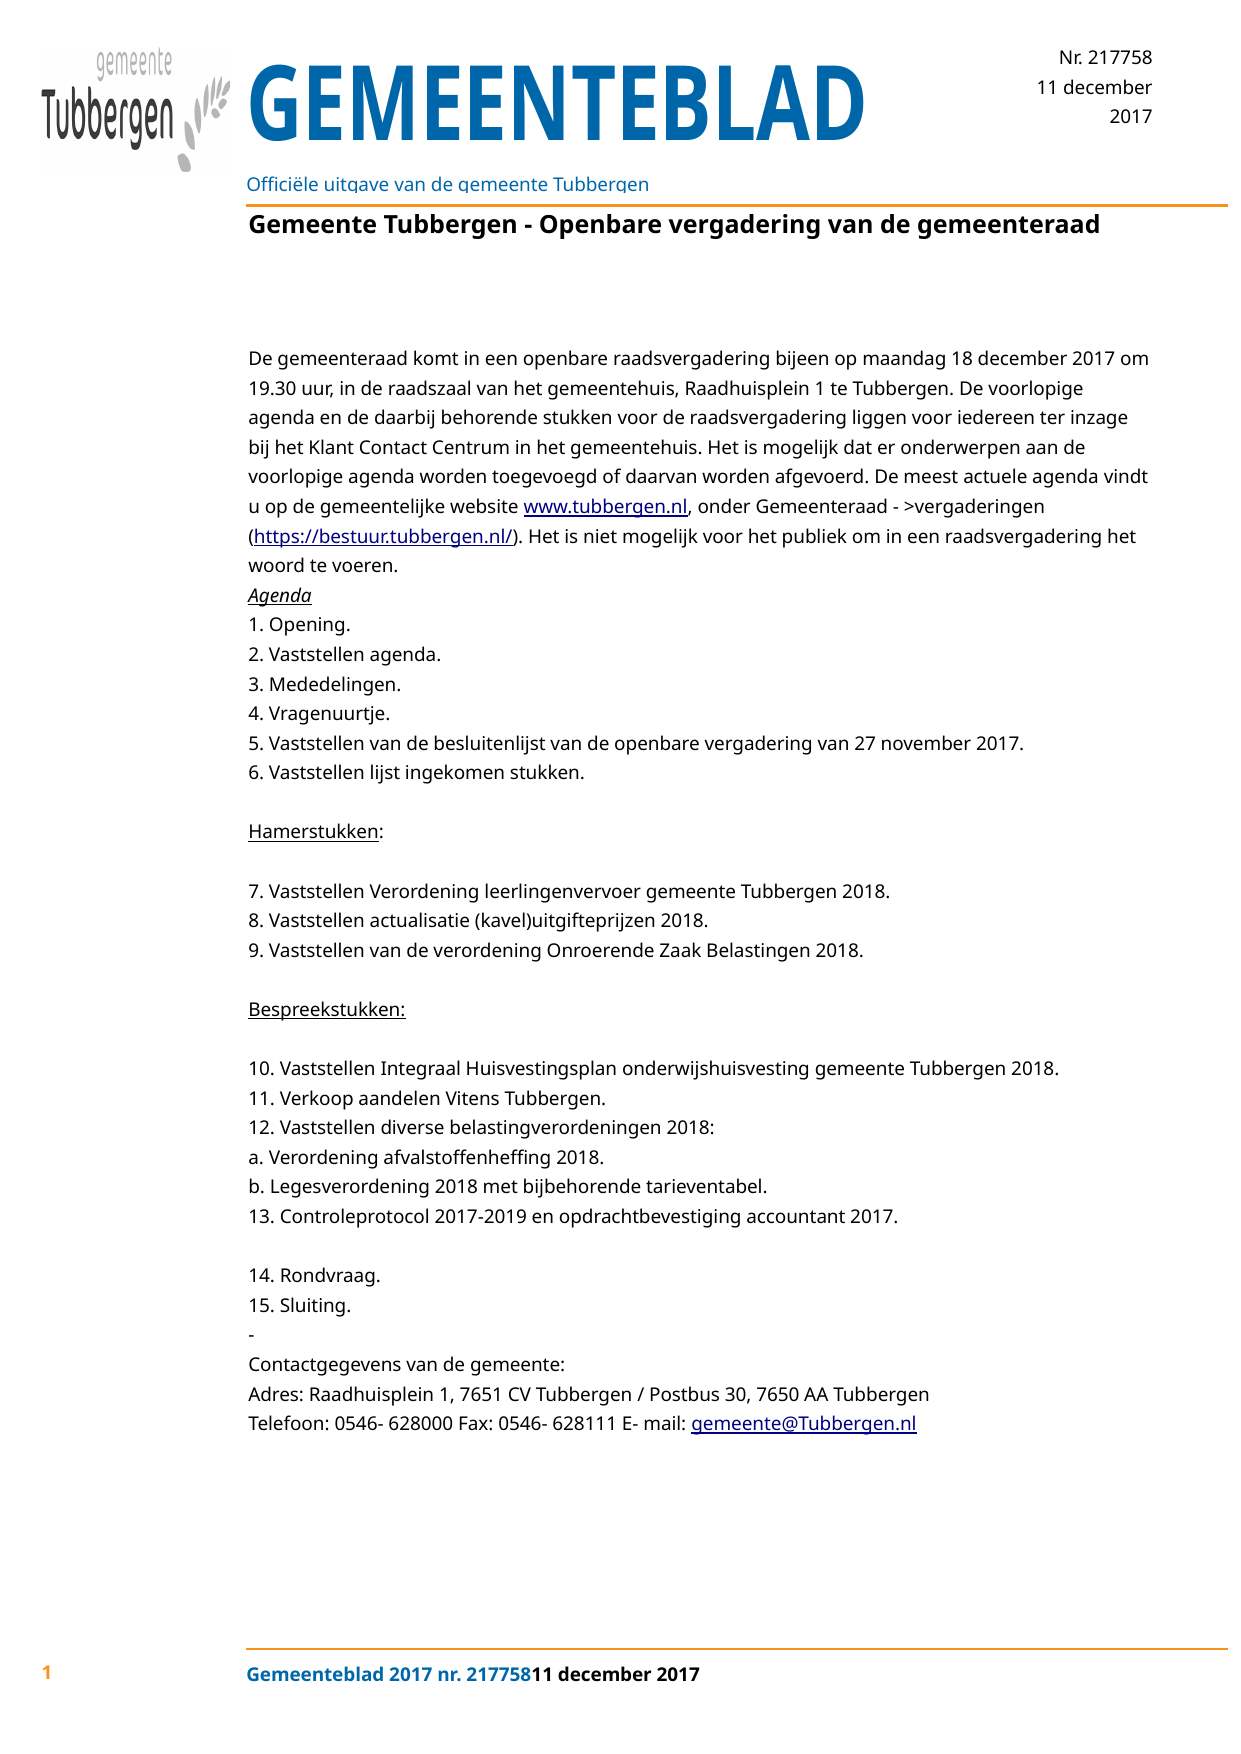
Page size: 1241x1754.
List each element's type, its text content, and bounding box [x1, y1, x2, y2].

text Adres: Raadhuisplein 1, 7651 CV Tubbergen / Postbus 30, 7650 AA Tubbergen [248, 1381, 1152, 1406]
text 13. Controleprotocol 2017-2019 en opdrachtbevestiging accountant 2017. [248, 1203, 1152, 1229]
text 2. Vaststellen agenda. [248, 641, 1152, 667]
text 5. Vaststellen van de besluitenlijst van de openbare vergadering van 27 november 2017. [248, 730, 1152, 756]
text Telefoon: 0546- 628000 Fax: 0546- 628111 E- mail: gemeente@Tubbergen.nl [248, 1410, 1152, 1436]
text 12. Vaststellen diverse belastingverordeningen 2018: [248, 1114, 1152, 1140]
text Agenda [248, 582, 1152, 608]
text 10. Vaststellen Integraal Huisvestingsplan onderwijshuisvesting gemeente Tubbergen 2018. [248, 1055, 1152, 1081]
text 14. Rondvraag. [248, 1262, 1152, 1288]
text 15. Sluiting. [248, 1292, 1152, 1318]
text - [248, 1322, 1152, 1347]
text b. Legesverordening 2018 met bijbehorende tarieventabel. [248, 1174, 1152, 1199]
text Hamerstukken: [248, 819, 1152, 844]
text 7. Vaststellen Verordening leerlingenvervoer gemeente Tubbergen 2018. [248, 878, 1152, 903]
text Contactgegevens van de gemeente: [248, 1351, 1152, 1377]
text 11. Verkoop aandelen Vitens Tubbergen. [248, 1085, 1152, 1111]
text 9. Vaststellen van de verordening Onroerende Zaak Belastingen 2018. [248, 937, 1152, 963]
picture [41, 47, 231, 172]
text Bespreekstukken: [248, 996, 1152, 1022]
text 3. Mededelingen. [248, 671, 1152, 696]
text 8. Vaststellen actualisatie (kavel)uitgifteprijzen 2018. [248, 907, 1152, 933]
text a. Verordening afvalstoffenheffing 2018. [248, 1144, 1152, 1170]
text 1. Opening. [248, 612, 1152, 637]
text 6. Vaststellen lijst ingekomen stukken. [248, 759, 1152, 785]
text De gemeenteraad komt in een openbare raadsvergadering bijeen op maandag 18 december 2017 om 19.30 uur, in de raadszaal van het gemeentehuis, Raadhuisplein 1 te Tubbergen. De voorlopige agenda en de daarbij behorende stukken voor de raadsvergadering liggen voor iedereen ter inzage bij het Klant Contact Centrum in het gemeentehuis. Het is mogelijk dat er onderwerpen aan de voorlopige agenda worden toegevoegd of daarvan worden afgevoerd. De meest actuele agenda vindt u op de gemeentelijke website www.tubbergen.nl, onder Gemeenteraad - >vergaderingen (https://bestuur.tubbergen.nl/). Het is niet mogelijk voor het publiek om in een raadsvergadering het woord te voeren. [248, 345, 1152, 578]
text 4. Vragenuurtje. [248, 700, 1152, 726]
text Gemeente Tubbergen - Openbare vergadering van de gemeenteraad [248, 207, 1152, 241]
